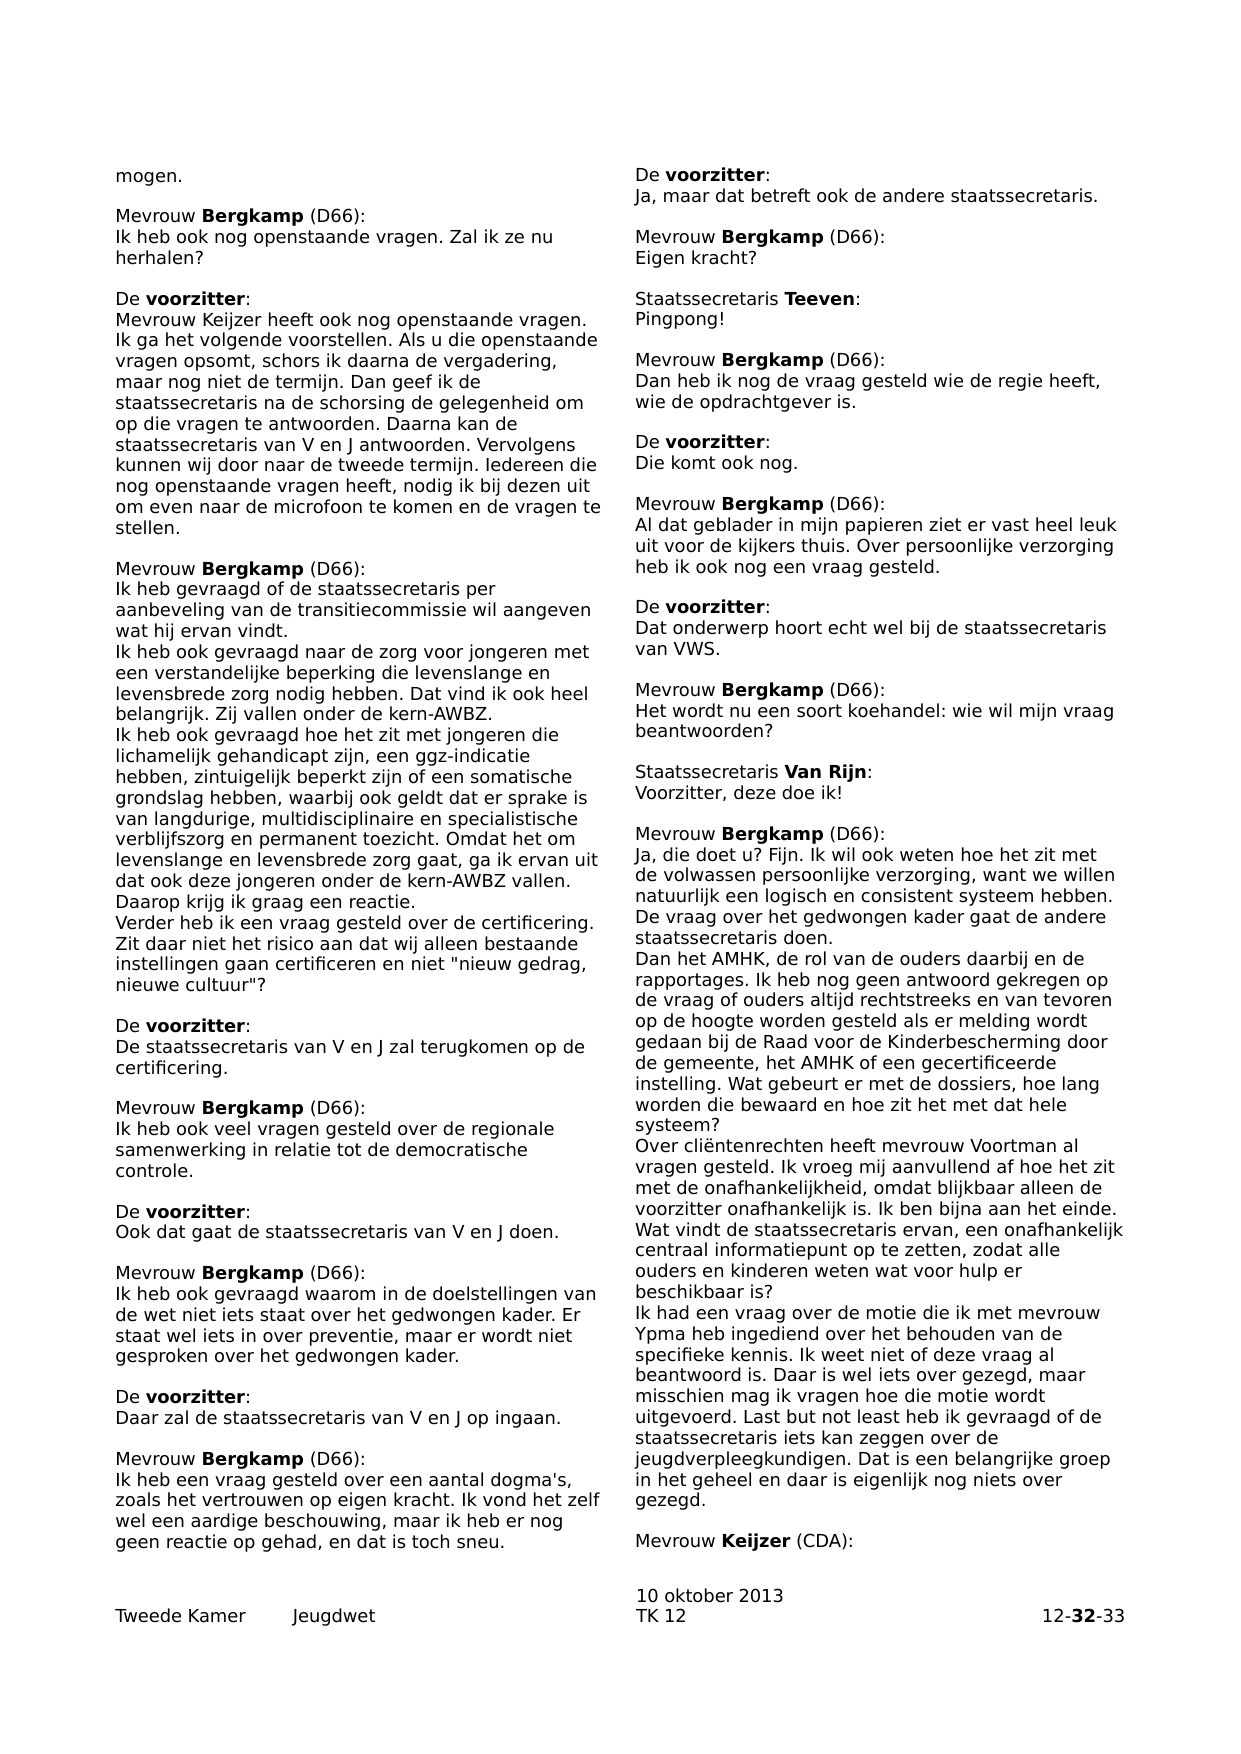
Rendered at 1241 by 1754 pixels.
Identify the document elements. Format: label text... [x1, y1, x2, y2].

text Ook dat gaat de staatssecretaris van V en J doen. [115, 1222, 605, 1243]
text Ik heb gevraagd of de staatssecretaris per aanbeveling van de transitiecommissie wil aangeven wat hij ervan vindt. [115, 579, 605, 642]
text Daar zal de staatssecretaris van V en J op ingaan. [115, 1408, 605, 1429]
text Over cliëntenrechten heeft mevrouw Voortman al vragen gesteld. Ik vroeg mij aanvullend af hoe het zit met de onafhankelijkheid, omdat blijkbaar alleen de voorzitter onafhankelijk is. Ik ben bijna aan het einde. Wat vindt de staatssecretaris ervan, een onafhankelijk centraal informatiepunt op te zetten, zodat alle ouders en kinderen weten wat voor hulp er beschikbaar is? [635, 1136, 1125, 1303]
text Mevrouw Bergkamp (D66): [115, 1263, 605, 1284]
text Ik heb ook gevraagd hoe het zit met jongeren die lichamelijk gehandicapt zijn, een ggz-indicatie hebben, zintuigelijk beperkt zijn of een somatische grondslag hebben, waarbij ook geldt dat er sprake is van langdurige, multidisciplinaire en specialistische verblijfszorg en permanent toezicht. Omdat het om levenslange en levensbrede zorg gaat, ga ik ervan uit dat ook deze jongeren onder de kern-AWBZ vallen. Daarop krijg ik graag een reactie. [115, 725, 605, 912]
text Mevrouw Bergkamp (D66): [635, 679, 1125, 700]
text Mevrouw Bergkamp (D66): [115, 558, 605, 579]
text Mevrouw Bergkamp (D66): [115, 1449, 605, 1469]
text Het wordt nu een soort koehandel: wie wil mijn vraag beantwoorden? [635, 700, 1125, 742]
text Ik heb ook nog openstaande vragen. Zal ik ze nu herhalen? [115, 227, 605, 268]
text mogen. [115, 165, 605, 186]
text De voorzitter: [115, 1387, 605, 1408]
text De voorzitter: [635, 165, 1125, 186]
text Die komt ook nog. [635, 453, 1125, 474]
text Mevrouw Bergkamp (D66): [115, 1098, 605, 1119]
text Staatssecretaris Teeven: [635, 288, 1125, 309]
text Ik heb ook veel vragen gesteld over de regionale samenwerking in relatie tot de democratische controle. [115, 1119, 605, 1181]
text Mevrouw Bergkamp (D66): [635, 350, 1125, 371]
text De staatssecretaris van V en J zal terugkomen op de certificering. [115, 1037, 605, 1078]
text Ik heb ook gevraagd naar de zorg voor jongeren met een verstandelijke beperking die levenslange en levensbrede zorg nodig hebben. Dat vind ik ook heel belangrijk. Zij vallen onder de kern-AWBZ. [115, 642, 605, 725]
text Ik heb ook gevraagd waarom in de doelstellingen van de wet niet iets staat over het gedwongen kader. Er staat wel iets in over preventie, maar er wordt niet gesproken over het gedwongen kader. [115, 1284, 605, 1367]
text Dan het AMHK, de rol van de ouders daarbij en de rapportages. Ik heb nog geen antwoord gekregen op de vraag of ouders altijd rechtstreeks en van tevoren op de hoogte worden gesteld als er melding wordt gedaan bij de Raad voor de Kinderbescherming door de gemeente, het AMHK of een gecertificeerde instelling. Wat gebeurt er met de dossiers, hoe lang worden die bewaard en hoe zit het met dat hele systeem? [635, 948, 1125, 1136]
text Ik heb een vraag gesteld over een aantal dogma's, zoals het vertrouwen op eigen kracht. Ik vond het zelf wel een aardige beschouwing, maar ik heb er nog geen reactie op gehad, en dat is toch sneu. [115, 1469, 605, 1553]
text Mevrouw Bergkamp (D66): [115, 206, 605, 227]
text De voorzitter: [115, 288, 605, 309]
text Mevrouw Bergkamp (D66): [635, 227, 1125, 248]
text Mevrouw Bergkamp (D66): [635, 823, 1125, 844]
text Pingpong! [635, 309, 1125, 330]
text Ja, die doet u? Fijn. Ik wil ook weten hoe het zit met de volwassen persoonlijke verzorging, want we willen natuurlijk een logisch en consistent systeem hebben. De vraag over het gedwongen kader gaat de andere staatssecretaris doen. [635, 844, 1125, 948]
text Mevrouw Bergkamp (D66): [635, 494, 1125, 515]
text Ik had een vraag over de motie die ik met mevrouw Ypma heb ingediend over het behouden van de specifieke kennis. Ik weet niet of deze vraag al beantwoord is. Daar is wel iets over gezegd, maar misschien mag ik vragen hoe die motie wordt uitgevoerd. Last but not least heb ik gevraagd of de staatssecretaris iets kan zeggen over de jeugdverpleegkundigen. Dat is een belangrijke groep in het geheel en daar is eigenlijk nog niets over gezegd. [635, 1303, 1125, 1511]
text De voorzitter: [115, 1016, 605, 1037]
text De voorzitter: [635, 432, 1125, 453]
text Verder heb ik een vraag gesteld over de certificering. Zit daar niet het risico aan dat wij alleen bestaande instellingen gaan certificeren en niet "nieuw gedrag, nieuwe cultuur"? [115, 912, 605, 996]
text Voorzitter, deze doe ik! [635, 783, 1125, 803]
text Staatssecretaris Van Rijn: [635, 762, 1125, 783]
text Mevrouw Keijzer heeft ook nog openstaande vragen. Ik ga het volgende voorstellen. Als u die openstaande vragen opsomt, schors ik daarna de vergadering, maar nog niet de termijn. Dan geef ik de staatssecretaris na de schorsing de gelegenheid om op die vragen te antwoorden. Daarna kan de staatssecretaris van V en J antwoorden. Vervolgens kunnen wij door naar de tweede termijn. Iedereen die nog openstaande vragen heeft, nodig ik bij dezen uit om even naar de microfoon te komen en de vragen te stellen. [115, 309, 605, 538]
text De voorzitter: [115, 1201, 605, 1222]
text Al dat geblader in mijn papieren ziet er vast heel leuk uit voor de kijkers thuis. Over persoonlijke verzorging heb ik ook nog een vraag gesteld. [635, 515, 1125, 577]
text Eigen kracht? [635, 248, 1125, 268]
text Dan heb ik nog de vraag gesteld wie de regie heeft, wie de opdrachtgever is. [635, 371, 1125, 412]
text Ja, maar dat betreft ook de andere staatssecretaris. [635, 186, 1125, 207]
text Mevrouw Keijzer (CDA): [635, 1531, 1125, 1552]
text Dat onderwerp hoort echt wel bij de staatssecretaris van VWS. [635, 618, 1125, 659]
text De voorzitter: [635, 597, 1125, 618]
